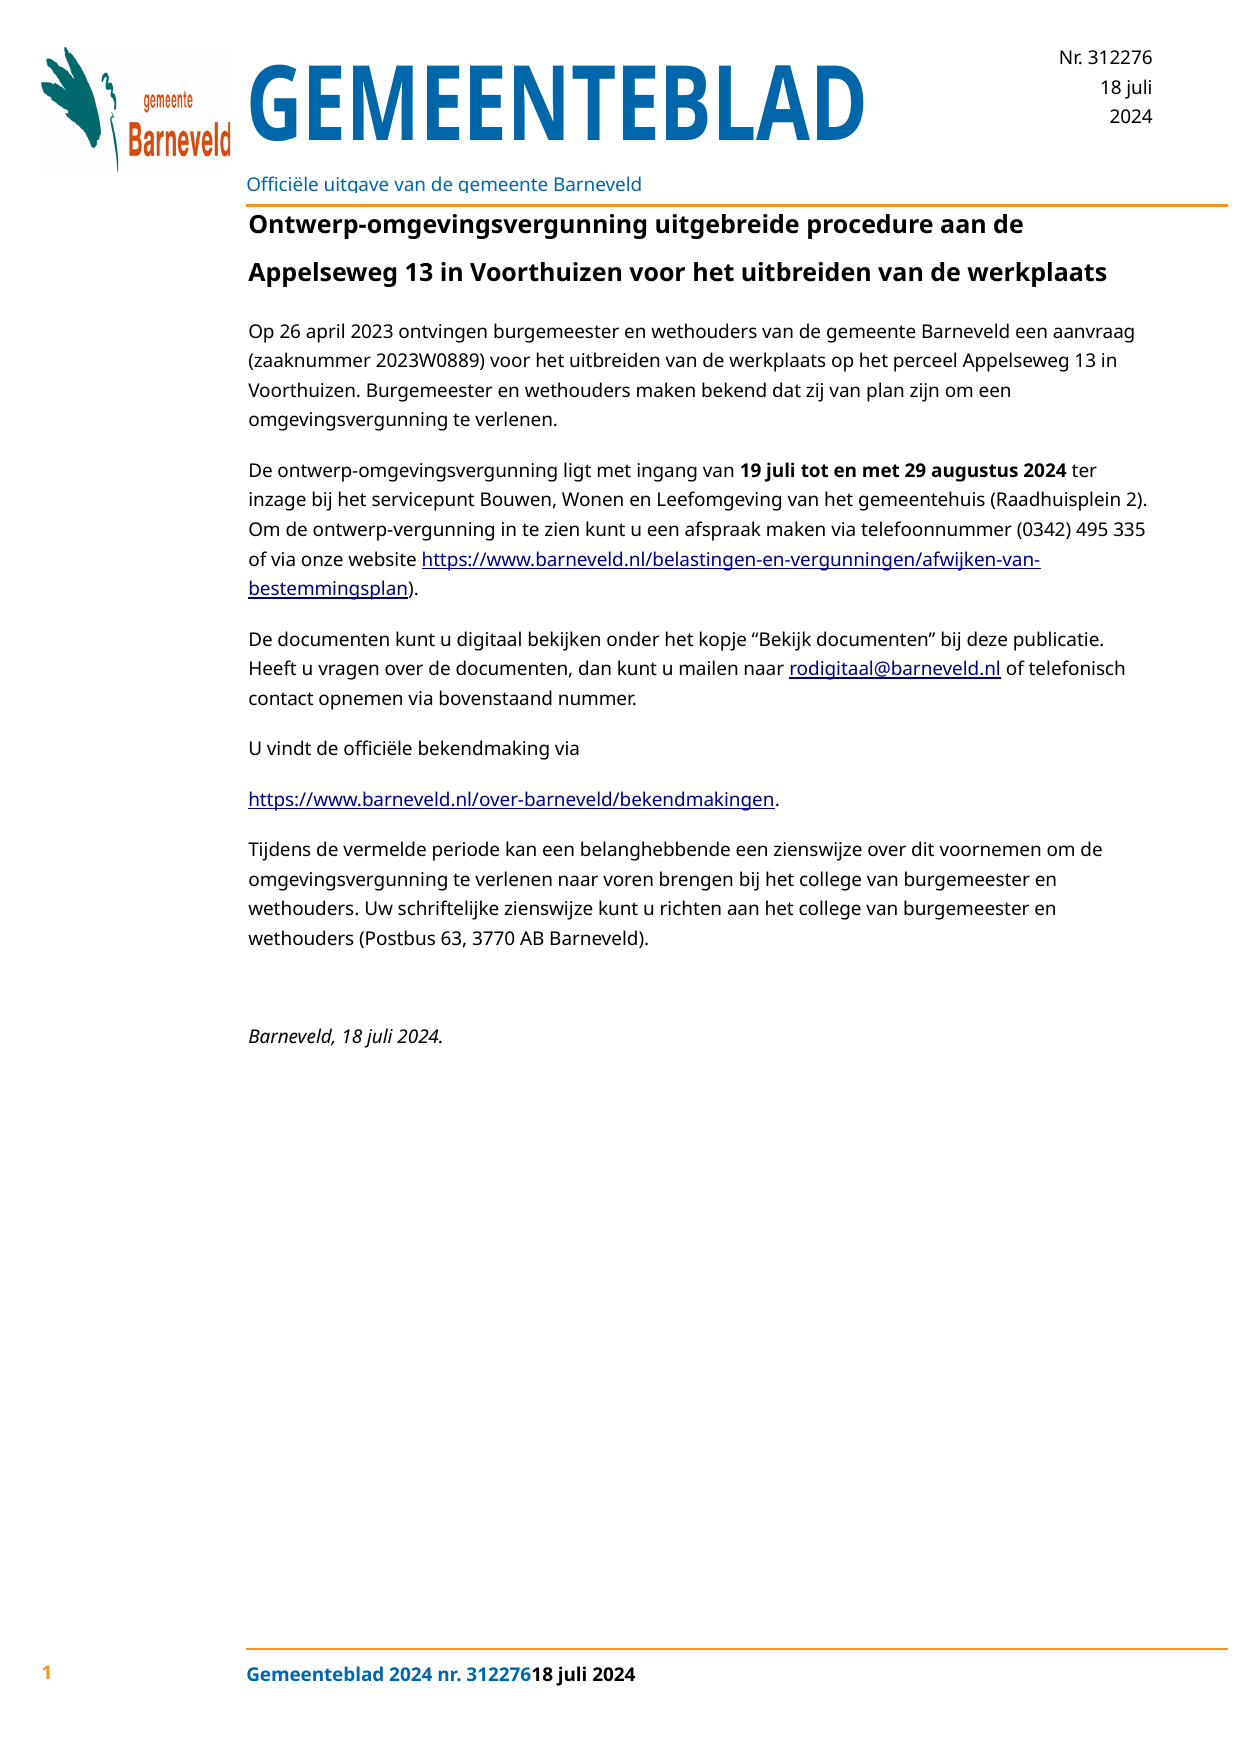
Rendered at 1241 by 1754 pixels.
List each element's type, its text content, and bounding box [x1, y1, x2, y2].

text https://www.barneveld.nl/over-barneveld/bekendmakingen. [248, 786, 1152, 812]
text Tijdens de vermelde periode kan een belanghebbende een zienswijze over dit voornemen om de omgevingsvergunning te verlenen naar voren brengen bij het college van burgemeester en wethouders. Uw schriftelijke zienswijze kunt u richten aan het college van burgemeester en wethouders (Postbus 63, 3770 AB Barneveld). [248, 836, 1152, 951]
text De ontwerp-omgevingsvergunning ligt met ingang van 19 juli tot en met 29 augustus 2024 ter inzage bij het servicepunt Bouwen, Wonen en Leefomgeving van het gemeentehuis (Raadhuisplein 2). Om de ontwerp-vergunning in te zien kunt u een afspraak maken via telefoonnummer (0342) 495 335 of via onze website https://www.barneveld.nl/belastingen-en-vergunningen/afwijken-van-bestemmingsplan). [248, 457, 1152, 601]
text U vindt de officiële bekendmaking via [248, 735, 1152, 761]
text Ontwerp-omgevingsvergunning uitgebreide procedure aan de Appelseweg 13 in Voorthuizen voor het uitbreiden van de werkplaats [248, 207, 1152, 288]
picture [41, 47, 231, 172]
text Barneveld, 18 juli 2024. [248, 1023, 1152, 1049]
text De documenten kunt u digitaal bekijken onder het kopje “Bekijk documenten” bij deze publicatie. Heeft u vragen over de documenten, dan kunt u mailen naar rodigitaal@barneveld.nl of telefonisch contact opnemen via bovenstaand nummer. [248, 626, 1152, 711]
text Op 26 april 2023 ontvingen burgemeester en wethouders van de gemeente Barneveld een aanvraag (zaaknummer 2023W0889) voor het uitbreiden van de werkplaats op het perceel Appelseweg 13 in Voorthuizen. Burgemeester en wethouders maken bekend dat zij van plan zijn om een omgevingsvergunning te verlenen. [248, 318, 1152, 432]
